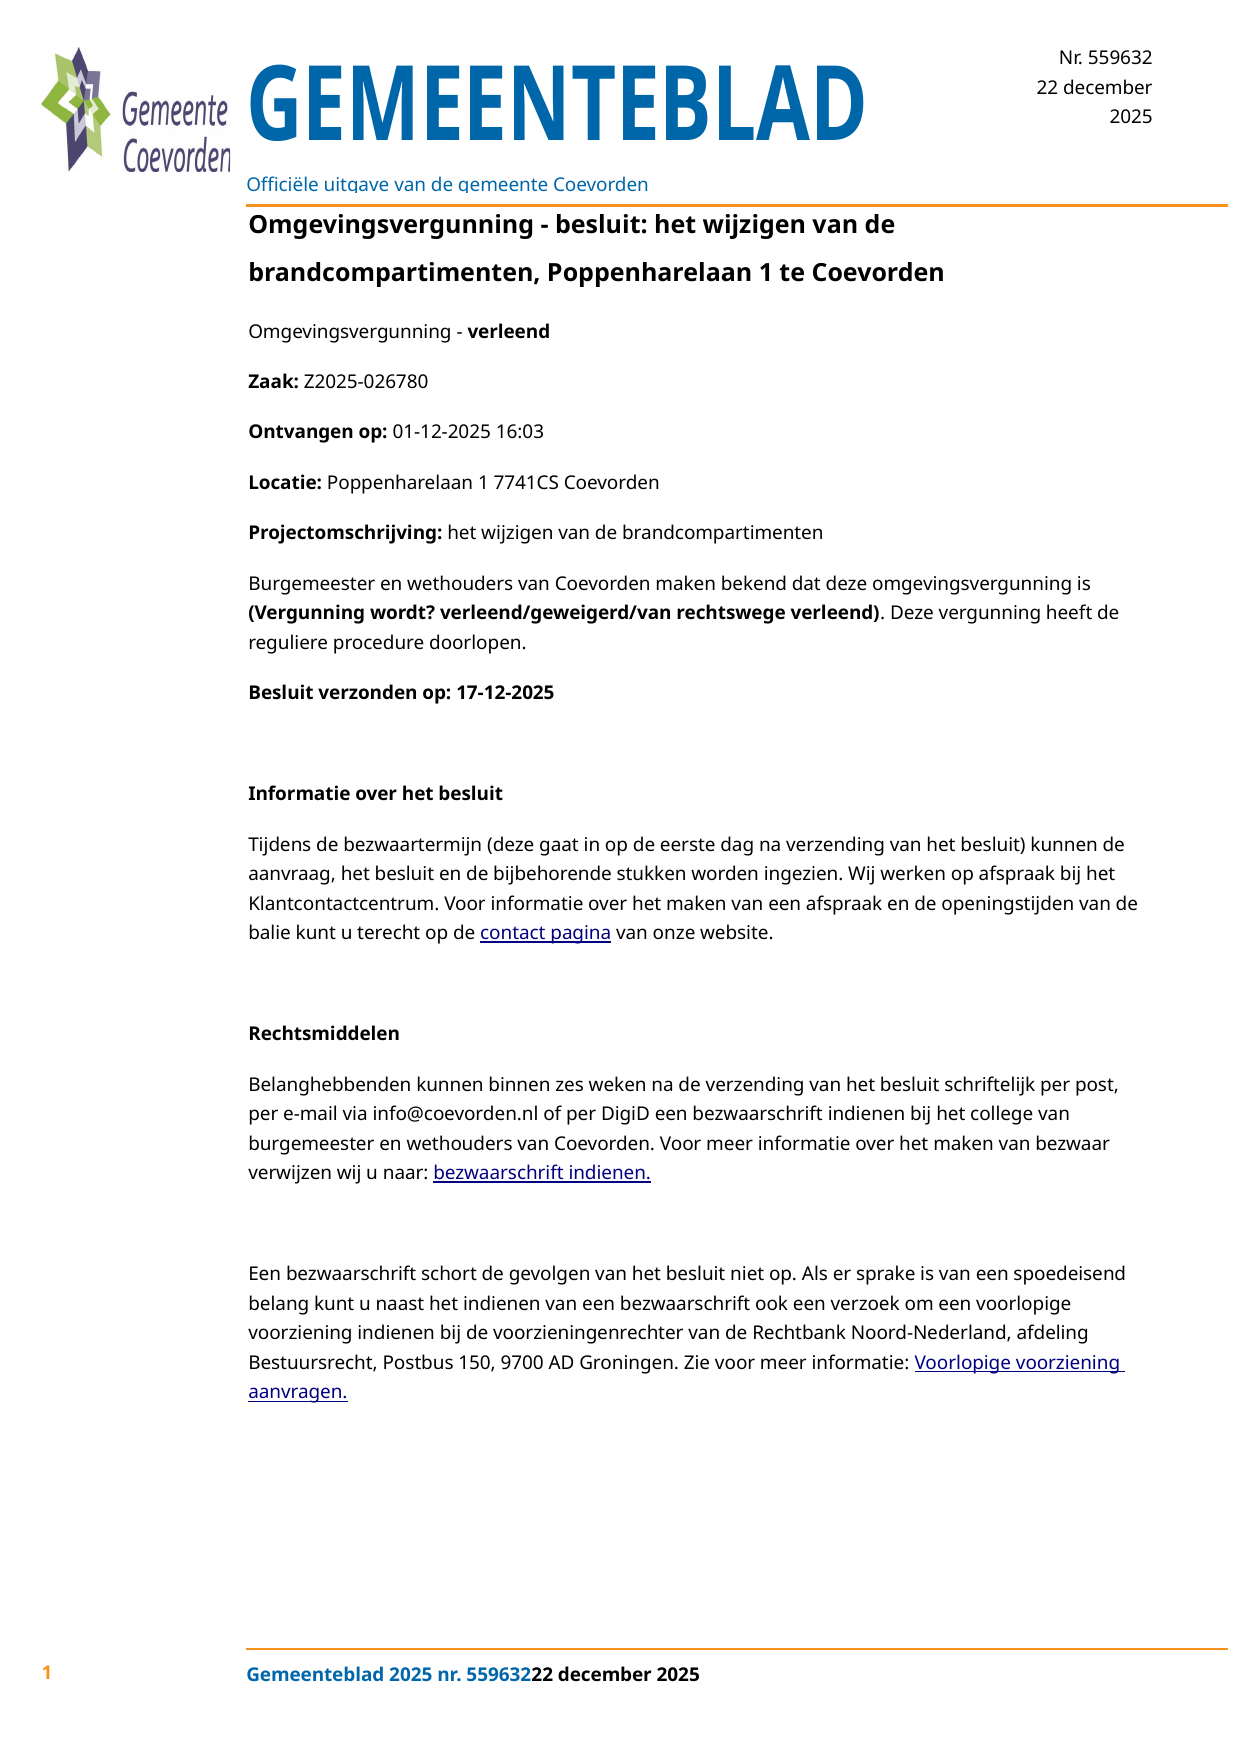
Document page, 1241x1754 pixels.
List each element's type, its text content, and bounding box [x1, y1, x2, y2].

text Informatie over het besluit [248, 780, 1152, 806]
text Tijdens de bezwaartermijn (deze gaat in op de eerste dag na verzending van het besluit) kunnen de aanvraag, het besluit en de bijbehorende stukken worden ingezien. Wij werken op afspraak bij het Klantcontactcentrum. Voor informatie over het maken van een afspraak en de openingstijden van de balie kunt u terecht op de contact pagina van onze website. [248, 831, 1152, 945]
text Zaak: Z2025-026780 [248, 368, 1152, 394]
text Omgevingsvergunning - verleend [248, 318, 1152, 344]
text Locatie: Poppenharelaan 1 7741CS Coevorden [248, 469, 1152, 495]
text Een bezwaarschrift schort de gevolgen van het besluit niet op. Als er sprake is van een spoedeisend belang kunt u naast het indienen van een bezwaarschrift ook een verzoek om een voorlopige voorziening indienen bij de voorzieningenrechter van de Rechtbank Noord-Nederland, afdeling Bestuursrecht, Postbus 150, 9700 AD Groningen. Zie voor meer informatie: Voorlopige voorziening aanvragen. [248, 1260, 1152, 1404]
text Ontvangen op: 01-12-2025 16:03 [248, 419, 1152, 444]
text Projectomschrijving: het wijzigen van de brandcompartimenten [248, 519, 1152, 545]
text Belanghebbenden kunnen binnen zes weken na de verzending van het besluit schriftelijk per post, per e-mail via info@coevorden.nl of per DigiD een bezwaarschrift indienen bij het college van burgemeester en wethouders van Coevorden. Voor meer informatie over het maken van bezwaar verwijzen wij u naar: bezwaarschrift indienen. [248, 1071, 1152, 1185]
text Rechtsmiddelen [248, 1020, 1152, 1046]
text Omgevingsvergunning - besluit: het wijzigen van de brandcompartimenten, Poppenharelaan 1 te Coevorden [248, 207, 1152, 288]
text Besluit verzonden op: 17-12-2025 [248, 679, 1152, 705]
text Burgemeester en wethouders van Coevorden maken bekend dat deze omgevingsvergunning is (Vergunning wordt? verleend/geweigerd/van rechtswege verleend). Deze vergunning heeft de reguliere procedure doorlopen. [248, 570, 1152, 655]
picture [41, 47, 231, 172]
